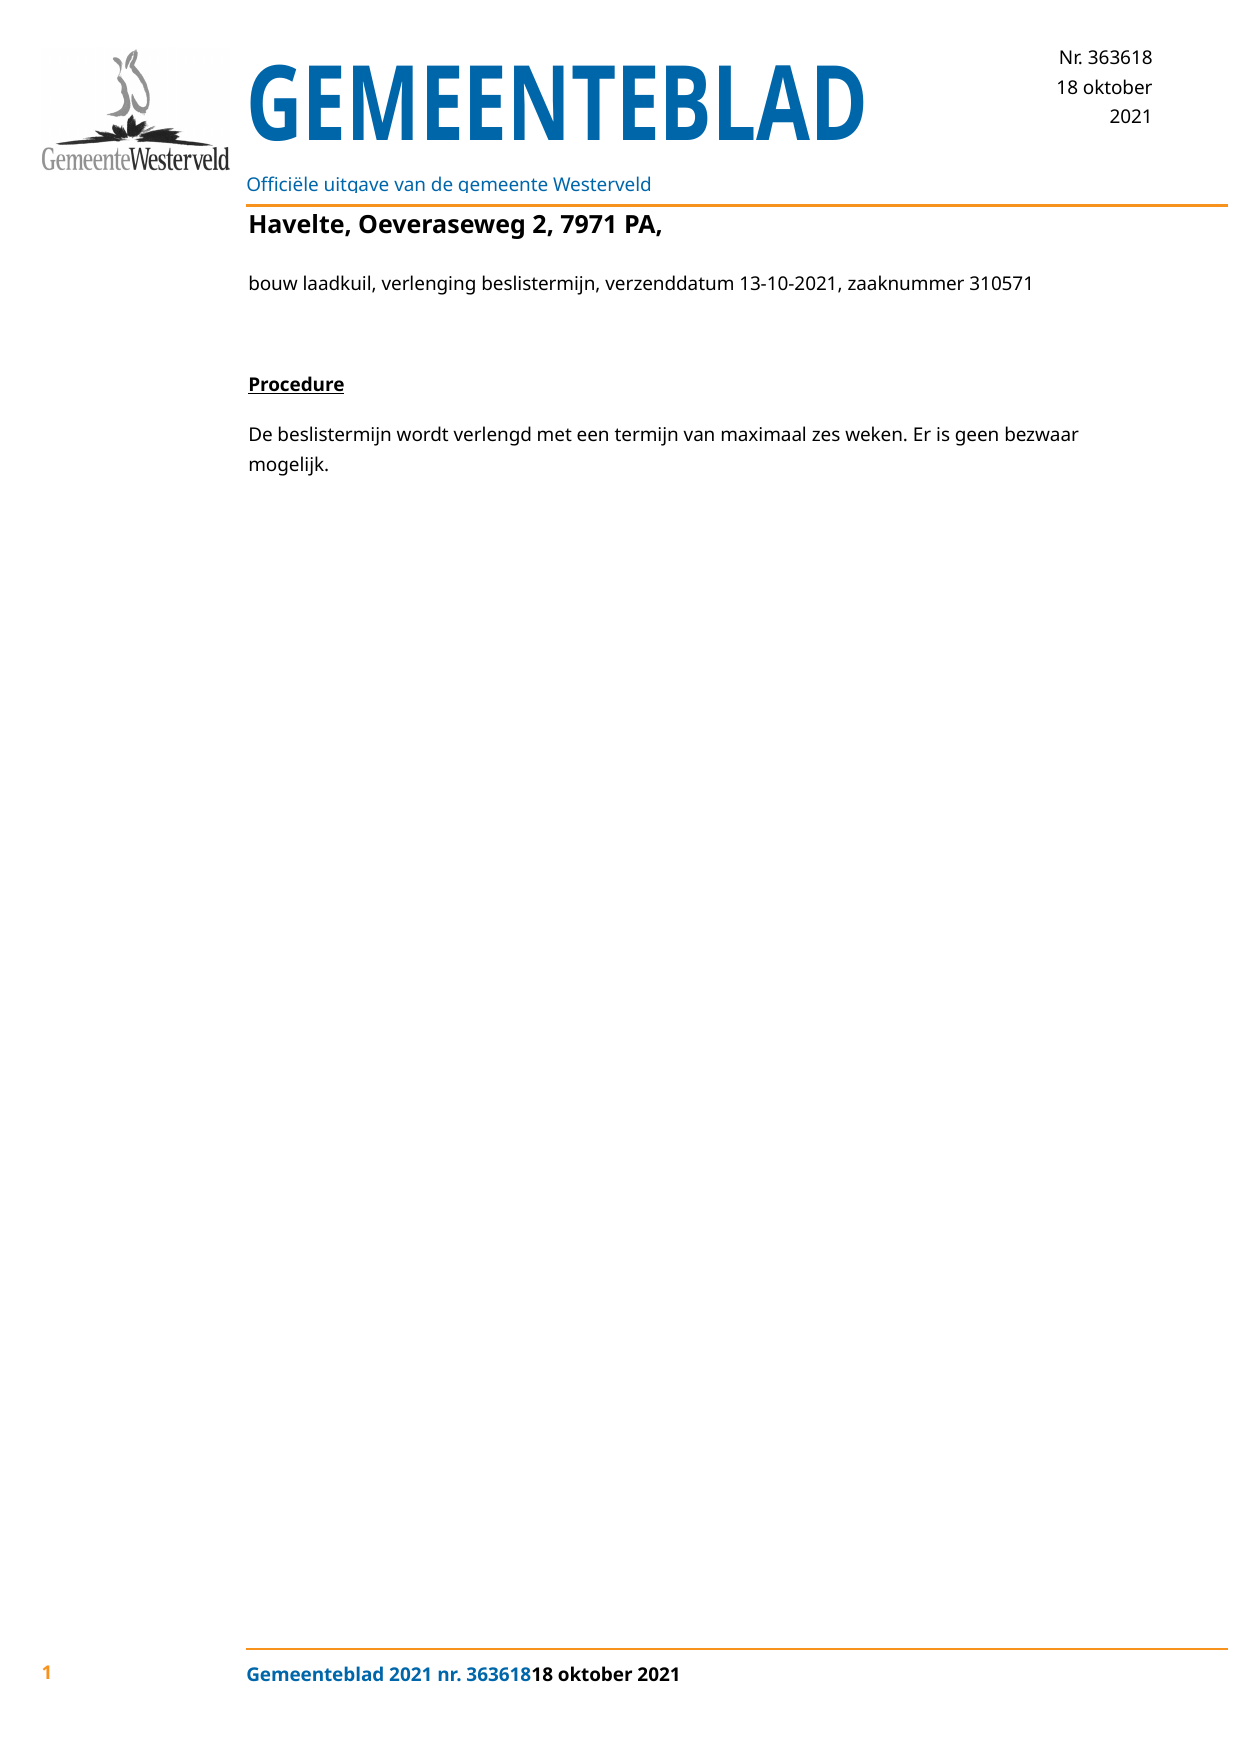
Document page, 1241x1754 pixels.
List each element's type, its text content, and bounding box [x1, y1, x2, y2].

text Procedure [248, 371, 1152, 397]
text bouw laadkuil, verlenging beslistermijn, verzenddatum 13-10-2021, zaaknummer 310571 [248, 270, 1152, 296]
picture [41, 47, 231, 172]
text De beslistermijn wordt verlengd met een termijn van maximaal zes weken. Er is geen bezwaar mogelijk. [248, 422, 1152, 477]
text Havelte, Oeveraseweg 2, 7971 PA, [248, 207, 1152, 241]
